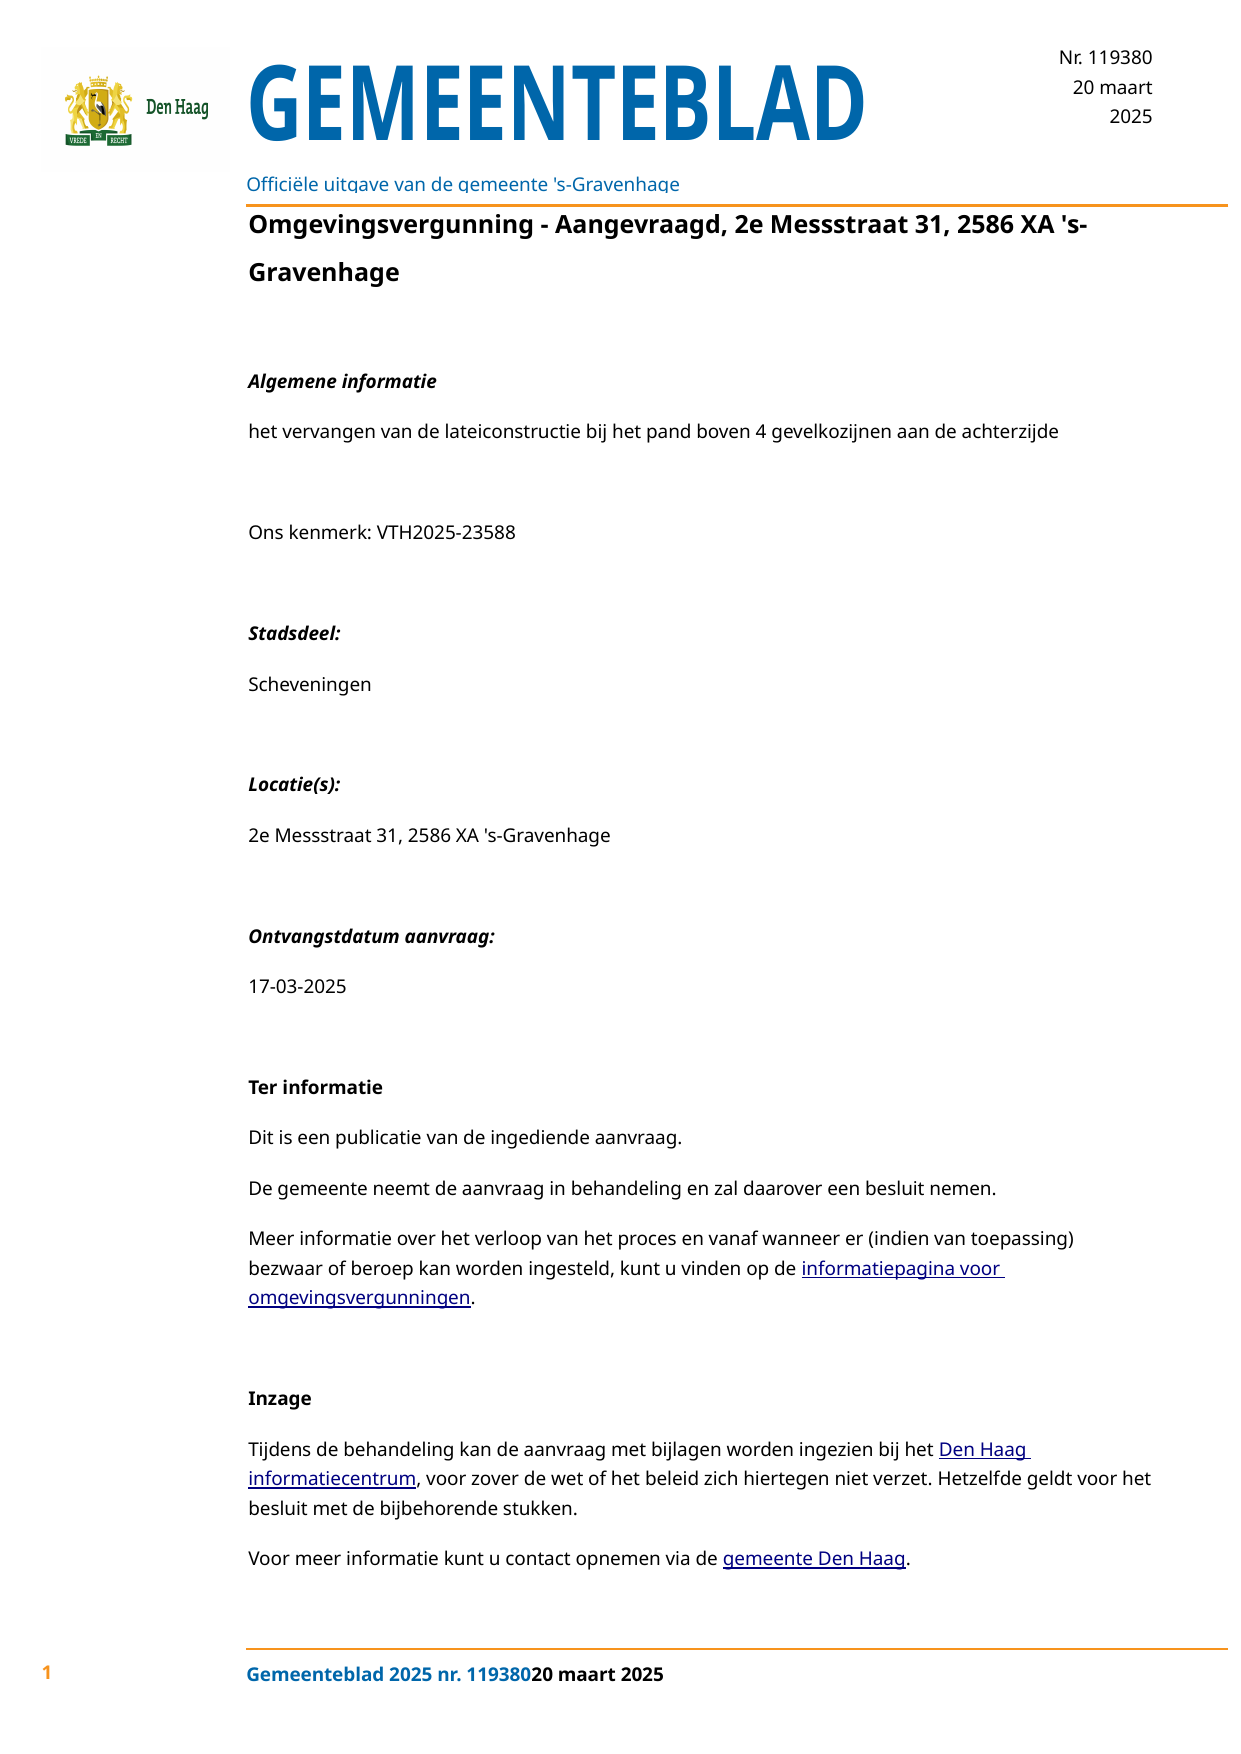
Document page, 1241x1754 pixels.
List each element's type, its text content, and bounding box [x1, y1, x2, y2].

text 2e Messstraat 31, 2586 XA 's-Gravenhage [248, 822, 1152, 848]
text Locatie(s): [248, 772, 1152, 797]
text Omgevingsvergunning - Aangevraagd, 2e Messstraat 31, 2586 XA 's-Gravenhage [248, 207, 1152, 288]
text het vervangen van de lateiconstructie bij het pand boven 4 gevelkozijnen aan de achterzijde [248, 419, 1152, 444]
text Scheveningen [248, 671, 1152, 697]
text Tijdens de behandeling kan de aanvraag met bijlagen worden ingezien bij het Den Haag informatiecentrum, voor zover de wet of het beleid zich hiertegen niet verzet. Hetzelfde geldt voor het besluit met de bijbehorende stukken. [248, 1436, 1152, 1521]
text Inzage [248, 1385, 1152, 1411]
text 17-03-2025 [248, 973, 1152, 999]
text Algemene informatie [248, 368, 1152, 394]
picture [41, 47, 231, 172]
text De gemeente neemt de aanvraag in behandeling en zal daarover een besluit nemen. [248, 1175, 1152, 1201]
text Dit is een publicatie van de ingediende aanvraag. [248, 1124, 1152, 1150]
text Ontvangstdatum aanvraag: [248, 923, 1152, 949]
text Ons kenmerk: VTH2025-23588 [248, 519, 1152, 545]
text Meer informatie over het verloop van het proces en vanaf wanneer er (indien van toepassing) bezwaar of beroep kan worden ingesteld, kunt u vinden op de informatiepagina voor omgevingsvergunningen. [248, 1225, 1152, 1310]
text Voor meer informatie kunt u contact opnemen via de gemeente Den Haag. [248, 1545, 1152, 1571]
text Stadsdeel: [248, 620, 1152, 646]
text Ter informatie [248, 1074, 1152, 1100]
